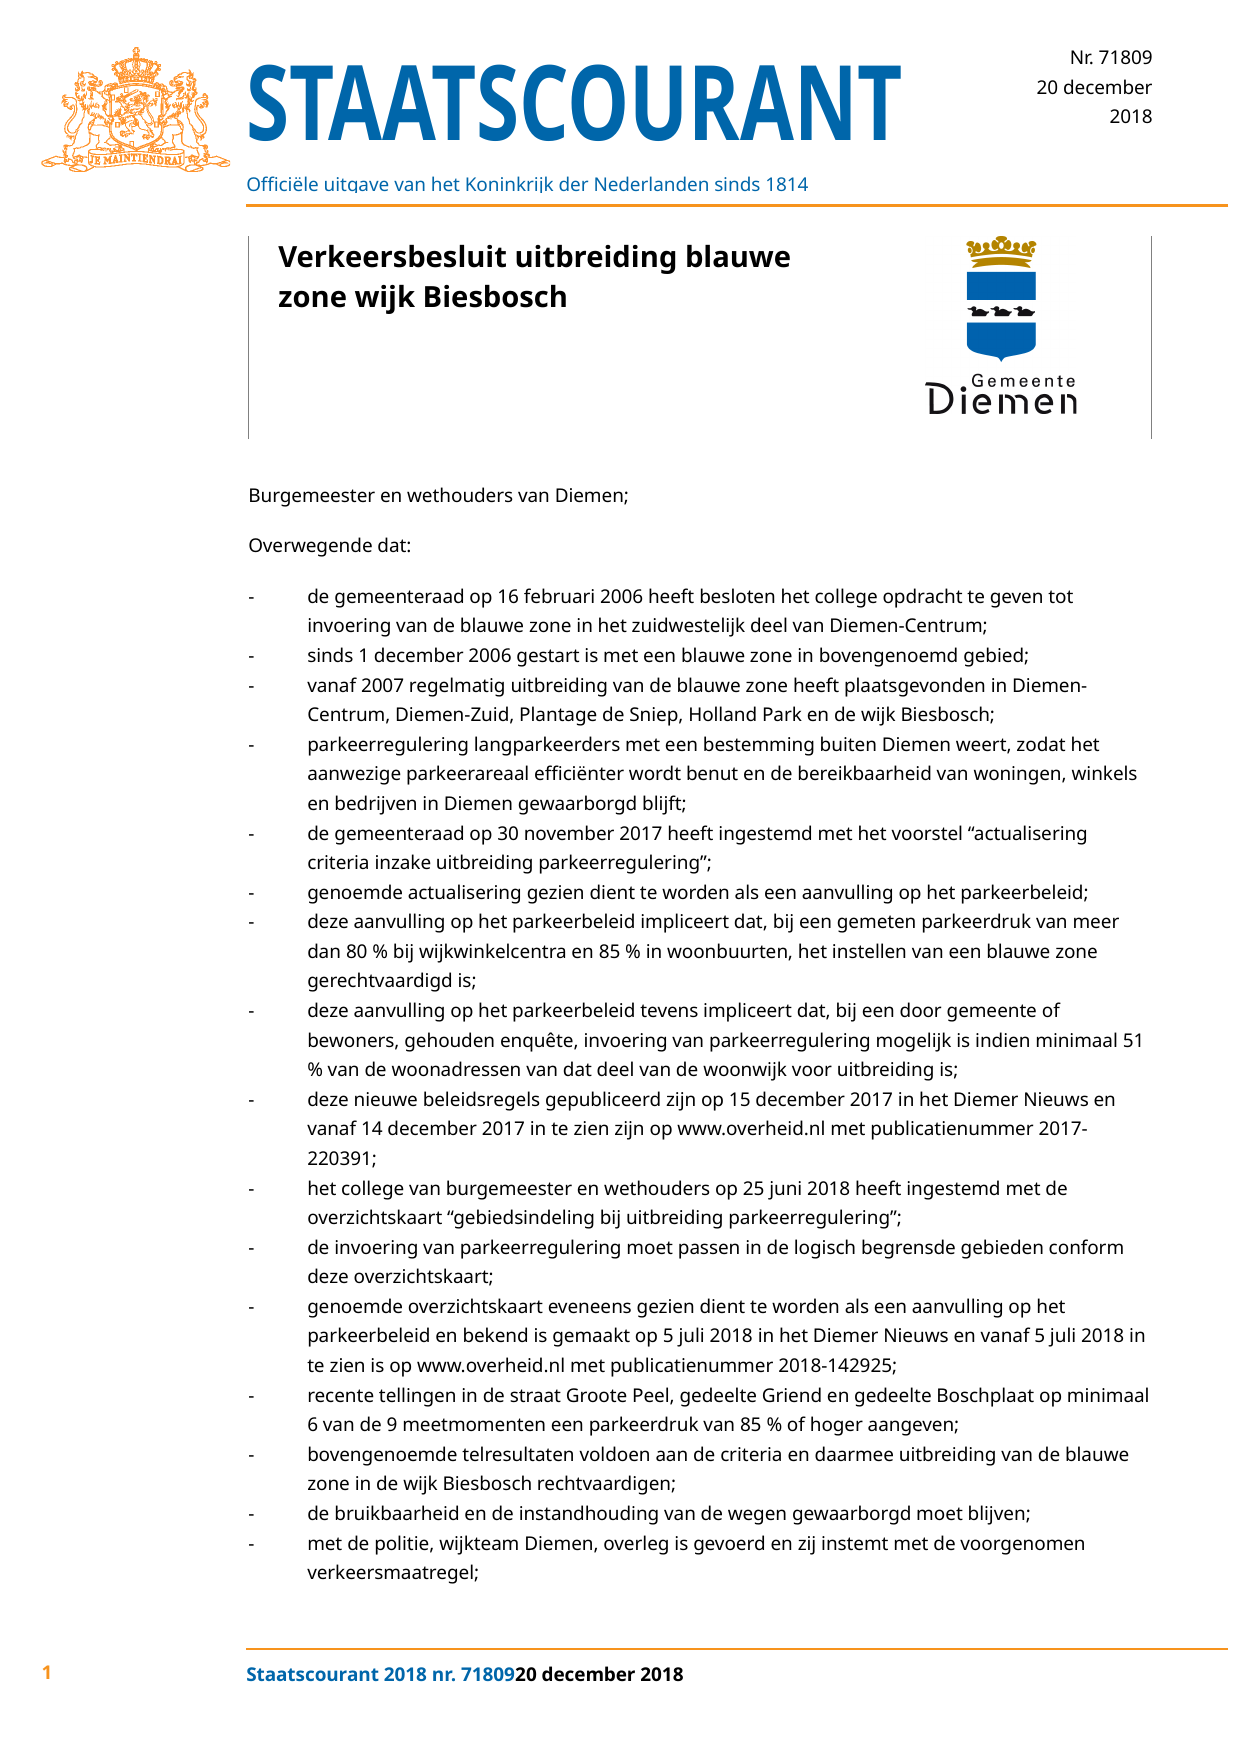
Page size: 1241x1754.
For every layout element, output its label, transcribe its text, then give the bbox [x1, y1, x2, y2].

picture [41, 47, 231, 172]
table_header [1077, 236, 1151, 413]
list recente tellingen in de straat Groote Peel, gedeelte Griend en gedeelte Boschplaat op minimaal 6 van de 9 meetmomenten een parkeerdruk van 85 % of hoger aangeven; [248, 1382, 1152, 1437]
text Burgemeester en wethouders van Diemen; [248, 482, 1152, 508]
list deze nieuwe beleidsregels gepubliceerd zijn op 15 december 2017 in het Diemer Nieuws en vanaf 14 december 2017 in te zien zijn op www.overheid.nl met publicatienummer 2017-220391; [248, 1086, 1152, 1171]
list parkeerregulering langparkeerders met een bestemming buiten Diemen weert, zodat het aanwezige parkeerareaal efficiënter wordt benut en de bereikbaarheid van woningen, winkels en bedrijven in Diemen gewaarborgd blijft; [248, 731, 1152, 816]
list de invoering van parkeerregulering moet passen in de logisch begrensde gebieden conform deze overzichtskaart; [248, 1234, 1152, 1289]
list bovengenoemde telresultaten voldoen aan de criteria en daarmee uitbreiding van de blauwe zone in de wijk Biesbosch rechtvaardigen; [248, 1441, 1152, 1496]
list deze aanvulling op het parkeerbeleid tevens impliceert dat, bij een door gemeente of bewoners, gehouden enquête, invoering van parkeerregulering mogelijk is indien minimaal 51 % van de woonadressen van dat deel van de woonwijk voor uitbreiding is; [248, 997, 1152, 1082]
table_header [850, 236, 925, 413]
list genoemde actualisering gezien dient te worden als een aanvulling op het parkeerbeleid; [248, 879, 1152, 905]
table_header [850, 414, 1151, 439]
list deze aanvulling op het parkeerbeleid impliceert dat, bij een gemeten parkeerdruk van meer dan 80 % bij wijkwinkelcentra en 85 % in woonbuurten, het instellen van een blauwe zone gerechtvaardigd is; [248, 908, 1152, 993]
list het college van burgemeester en wethouders op 25 juni 2018 heeft ingestemd met de overzichtskaart “gebiedsindeling bij uitbreiding parkeerregulering”; [248, 1175, 1152, 1230]
list de gemeenteraad op 16 februari 2006 heeft besloten het college opdracht te geven tot invoering van de blauwe zone in het zuidwestelijk deel van Diemen-Centrum; [248, 583, 1152, 638]
list sinds 1 december 2006 gestart is met een blauwe zone in bovengenoemd gebied; [248, 642, 1152, 668]
list met de politie, wijkteam Diemen, overleg is gevoerd en zij instemt met de voorgenomen verkeersmaatregel; [248, 1530, 1152, 1585]
table_header Verkeersbesluit uitbreiding blauwe zone wijk Biesbosch [249, 236, 850, 439]
list vanaf 2007 regelmatig uitbreiding van de blauwe zone heeft plaatsgevonden in Diemen-Centrum, Diemen-Zuid, Plantage de Sniep, Holland Park en de wijk Biesbosch; [248, 672, 1152, 727]
list de gemeenteraad op 30 november 2017 heeft ingestemd met het voorstel “actualisering criteria inzake uitbreiding parkeerregulering”; [248, 820, 1152, 875]
text Overwegende dat: [248, 533, 1152, 558]
list genoemde overzichtskaart eveneens gezien dient te worden als een aanvulling op het parkeerbeleid en bekend is gemaakt op 5 juli 2018 in het Diemer Nieuws en vanaf 5 juli 2018 in te zien is op www.overheid.nl met publicatienummer 2018-142925; [248, 1293, 1152, 1378]
list de bruikbaarheid en de instandhouding van de wegen gewaarborgd moet blijven; [248, 1500, 1152, 1526]
picture [925, 236, 1077, 414]
